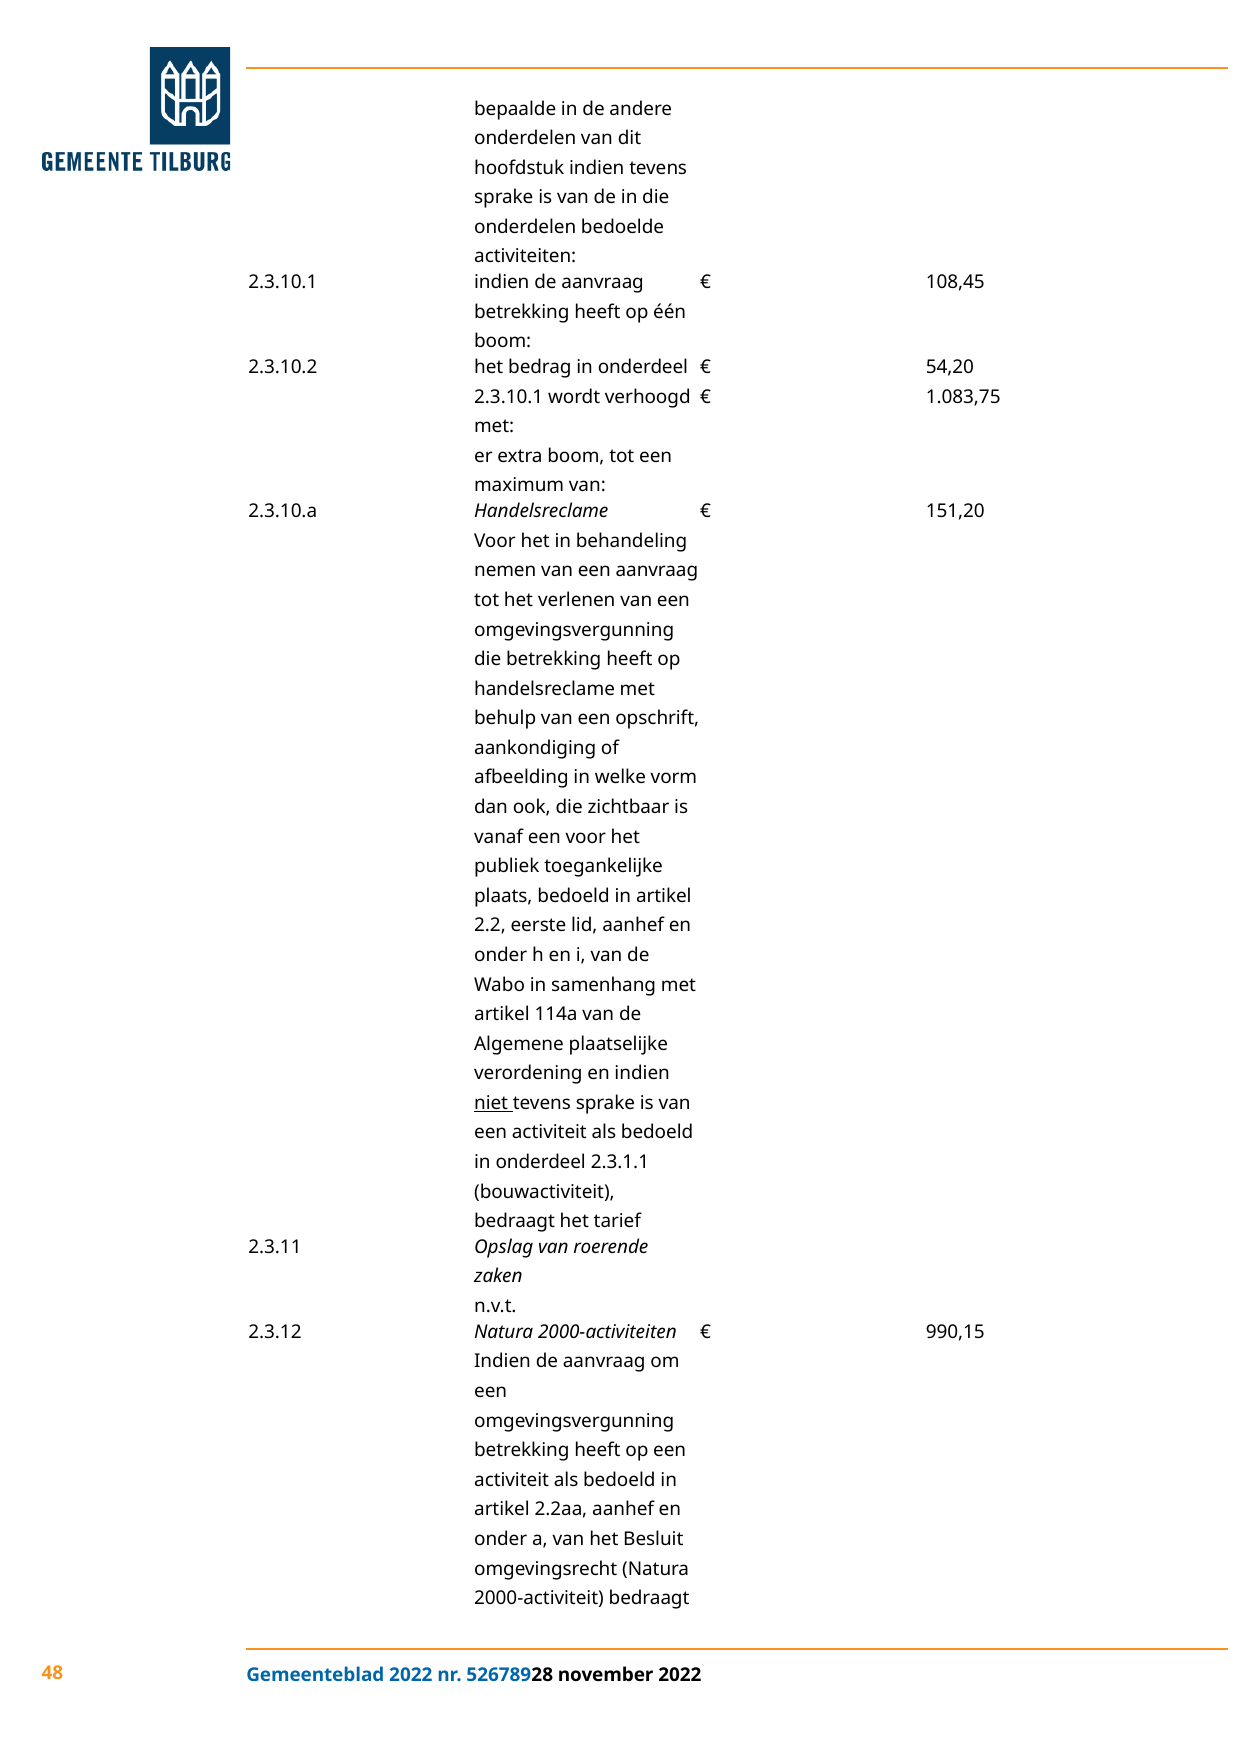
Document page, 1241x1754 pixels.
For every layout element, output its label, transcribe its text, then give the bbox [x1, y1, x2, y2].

table_cell bepaalde in de andere onderdelen van dit hoofdstuk indien tevens sprake is van de in die onderdelen bedoelde activiteiten: [474, 95, 700, 268]
table_cell € [700, 269, 926, 353]
table_cell het bedrag in onderdeel 2.3.10.1 wordt verhoogd met: er extra boom, tot een maximum van: [474, 353, 700, 497]
table_cell 54,20 1.083,75 [926, 353, 1152, 497]
table_cell [700, 1233, 926, 1318]
picture [41, 47, 231, 172]
table_cell 108,45 [926, 269, 1152, 353]
table_cell 2.3.10.a [248, 498, 474, 1233]
table_cell € € [700, 353, 926, 497]
table_cell [926, 1233, 1152, 1318]
table_cell Opslag van roerende zaken n.v.t. [474, 1233, 700, 1318]
table_cell [700, 95, 926, 268]
table_cell € [700, 498, 926, 1233]
table_cell 2.3.12 [248, 1318, 474, 1610]
table_cell [926, 95, 1152, 268]
table_cell Handelsreclame Voor het in behandeling nemen van een aanvraag tot het verlenen van een omgevingsvergunning die betrekking heeft op handelsreclame met behulp van een opschrift, aankondiging of afbeelding in welke vorm dan ook, die zichtbaar is vanaf een voor het publiek toegankelijke plaats, bedoeld in artikel 2.2, eerste lid, aanhef en onder h en i, van de Wabo in samenhang met artikel 114a van de Algemene plaatselijke verordening en indien niet tevens sprake is van een activiteit als bedoeld in onderdeel 2.3.1.1 (bouwactiviteit), bedraagt het tarief [474, 498, 700, 1233]
table_cell [248, 95, 474, 268]
table_cell € [700, 1318, 926, 1610]
table_cell Natura 2000-activiteiten Indien de aanvraag om een omgevingsvergunning betrekking heeft op een activiteit als bedoeld in artikel 2.2aa, aanhef en onder a, van het Besluit omgevingsrecht (Natura 2000-activiteit) bedraagt [474, 1318, 700, 1610]
table_cell 2.3.10.1 [248, 269, 474, 353]
table_cell 151,20 [926, 498, 1152, 1233]
table_cell 990,15 [926, 1318, 1152, 1610]
table_cell 2.3.10.2 [248, 353, 474, 497]
table_cell indien de aanvraag betrekking heeft op één boom: [474, 269, 700, 353]
table_cell 2.3.11 [248, 1233, 474, 1318]
